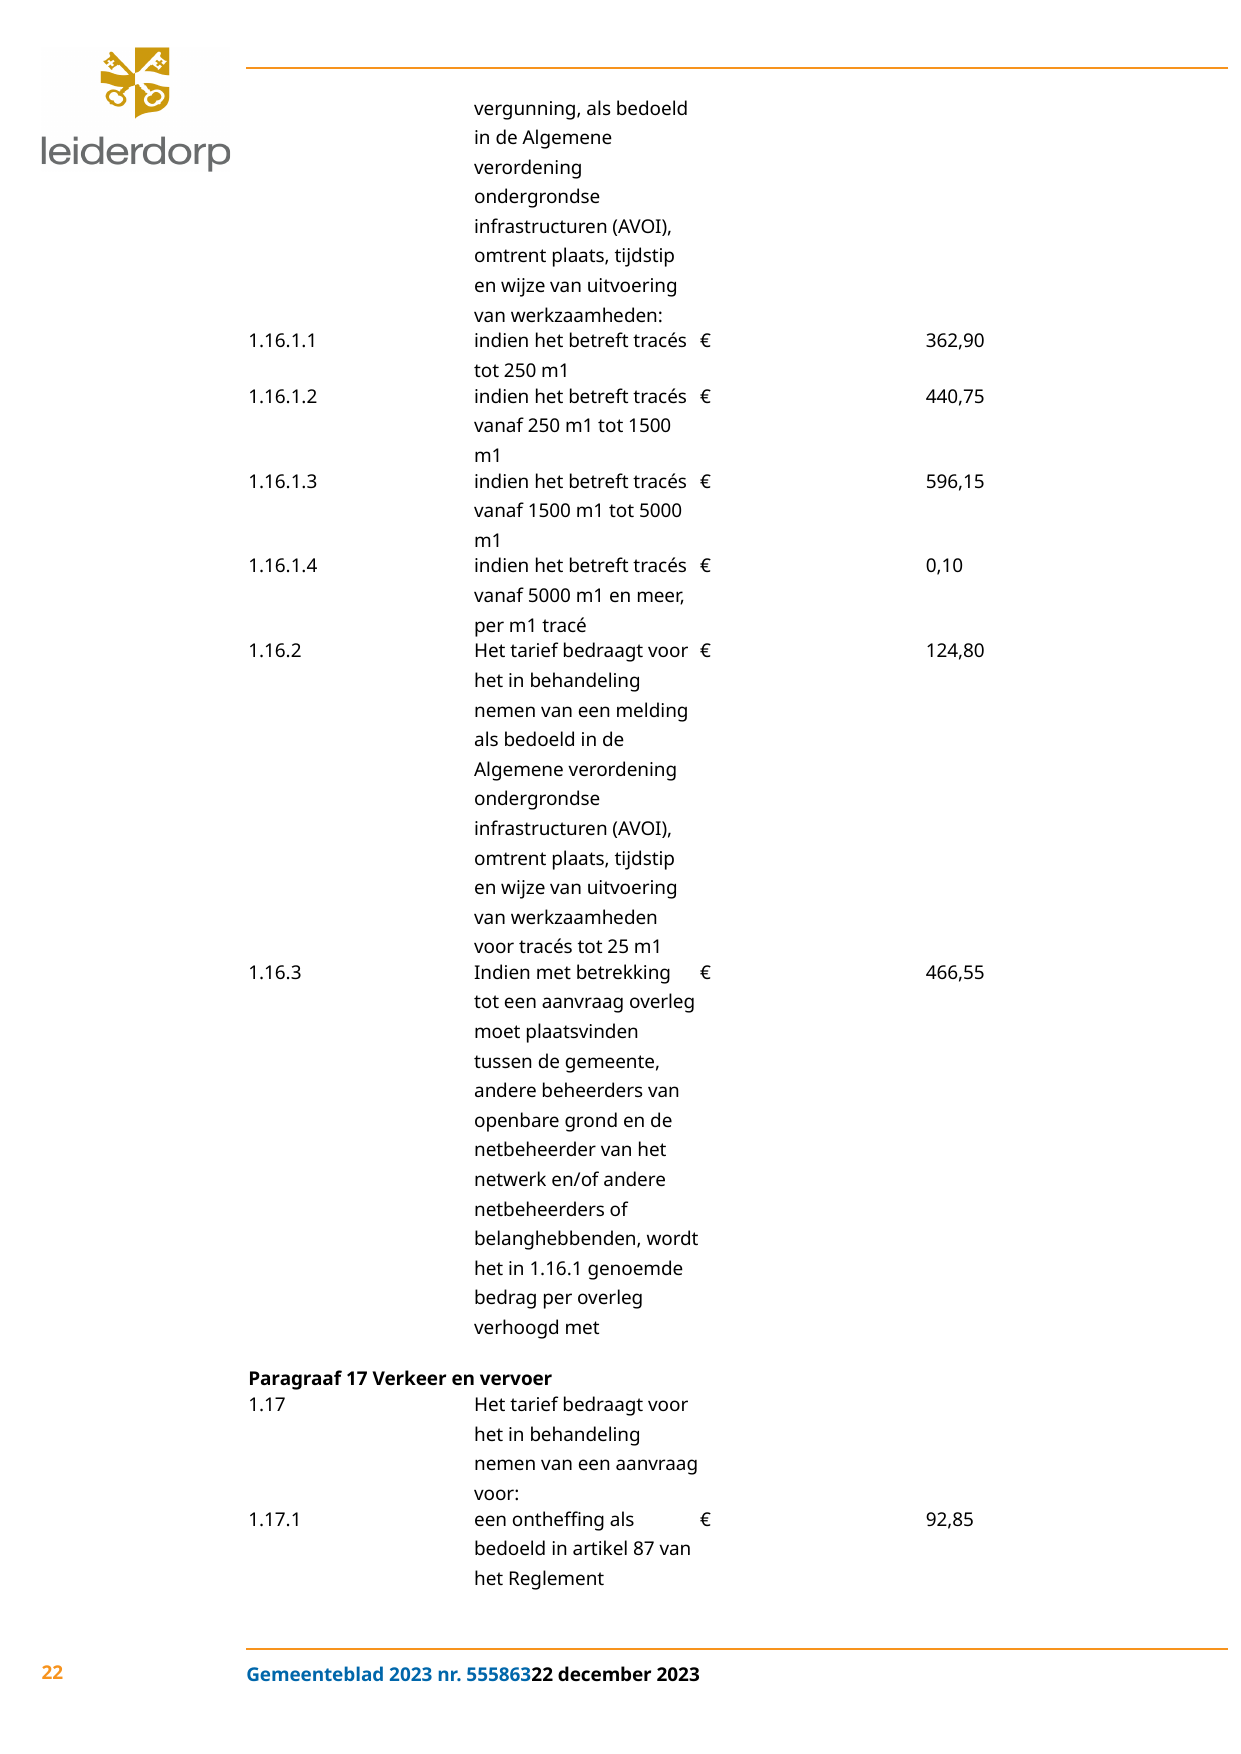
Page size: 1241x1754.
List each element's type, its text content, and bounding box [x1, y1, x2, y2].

table_cell indien het betreft tracés vanaf 5000 m1 en meer, per m1 tracé [474, 553, 700, 638]
table_cell vergunning, als bedoeld in de Algemene verordening ondergrondse infrastructuren (AVOI), omtrent plaats, tijdstip en wijze van uitvoering van werkzaamheden: [474, 95, 700, 328]
table_cell € [700, 468, 926, 553]
table_cell [700, 1391, 926, 1506]
table_cell € [700, 328, 926, 383]
table_cell 124,80 [926, 638, 1152, 959]
table_cell indien het betreft tracés vanaf 250 m1 tot 1500 m1 [474, 383, 700, 468]
table_cell € [700, 638, 926, 959]
table_cell [700, 95, 926, 328]
table_cell 0,10 [926, 553, 1152, 638]
picture [41, 47, 231, 172]
table_cell € [700, 553, 926, 638]
table_cell 440,75 [926, 383, 1152, 468]
table_cell indien het betreft tracés tot 250 m1 [474, 328, 700, 383]
table_cell € [700, 959, 926, 1340]
table_cell [926, 1340, 1152, 1366]
table_cell 1.16.1.3 [248, 468, 474, 553]
table_cell 1.16.2 [248, 638, 474, 959]
table_cell Het tarief bedraagt voor het in behandeling nemen van een melding als bedoeld in de Algemene verordening ondergrondse infrastructuren (AVOI), omtrent plaats, tijdstip en wijze van uitvoering van werkzaamheden voor tracés tot 25 m1 [474, 638, 700, 959]
table_cell [474, 1340, 700, 1366]
table_cell [700, 1340, 926, 1366]
table_cell € [700, 1506, 926, 1591]
table_cell € [700, 383, 926, 468]
table_cell Paragraaf 17 Verkeer en vervoer [248, 1366, 700, 1391]
table_cell 466,55 [926, 959, 1152, 1340]
table_cell [926, 1366, 1152, 1391]
table_cell 1.16.3 [248, 959, 474, 1340]
table_cell [248, 1340, 474, 1366]
table_cell 1.17.1 [248, 1506, 474, 1591]
table_cell 92,85 [926, 1506, 1152, 1591]
table_cell 362,90 [926, 328, 1152, 383]
table_cell 1.16.1.2 [248, 383, 474, 468]
table_cell Indien met betrekking tot een aanvraag overleg moet plaatsvinden tussen de gemeente, andere beheerders van openbare grond en de netbeheerder van het netwerk en/of andere netbeheerders of belanghebbenden, wordt het in 1.16.1 genoemde bedrag per overleg verhoogd met [474, 959, 700, 1340]
table_cell Het tarief bedraagt voor het in behandeling nemen van een aanvraag voor: [474, 1391, 700, 1506]
table_cell [926, 1391, 1152, 1506]
table_cell 1.17 [248, 1391, 474, 1506]
table_cell 1.16.1.1 [248, 328, 474, 383]
table_cell indien het betreft tracés vanaf 1500 m1 tot 5000 m1 [474, 468, 700, 553]
table_cell 1.16.1.4 [248, 553, 474, 638]
table_cell [248, 95, 474, 328]
table_cell [700, 1366, 926, 1391]
table_cell een ontheffing als bedoeld in artikel 87 van het Reglement [474, 1506, 700, 1591]
table_cell [926, 95, 1152, 328]
table_cell 596,15 [926, 468, 1152, 553]
